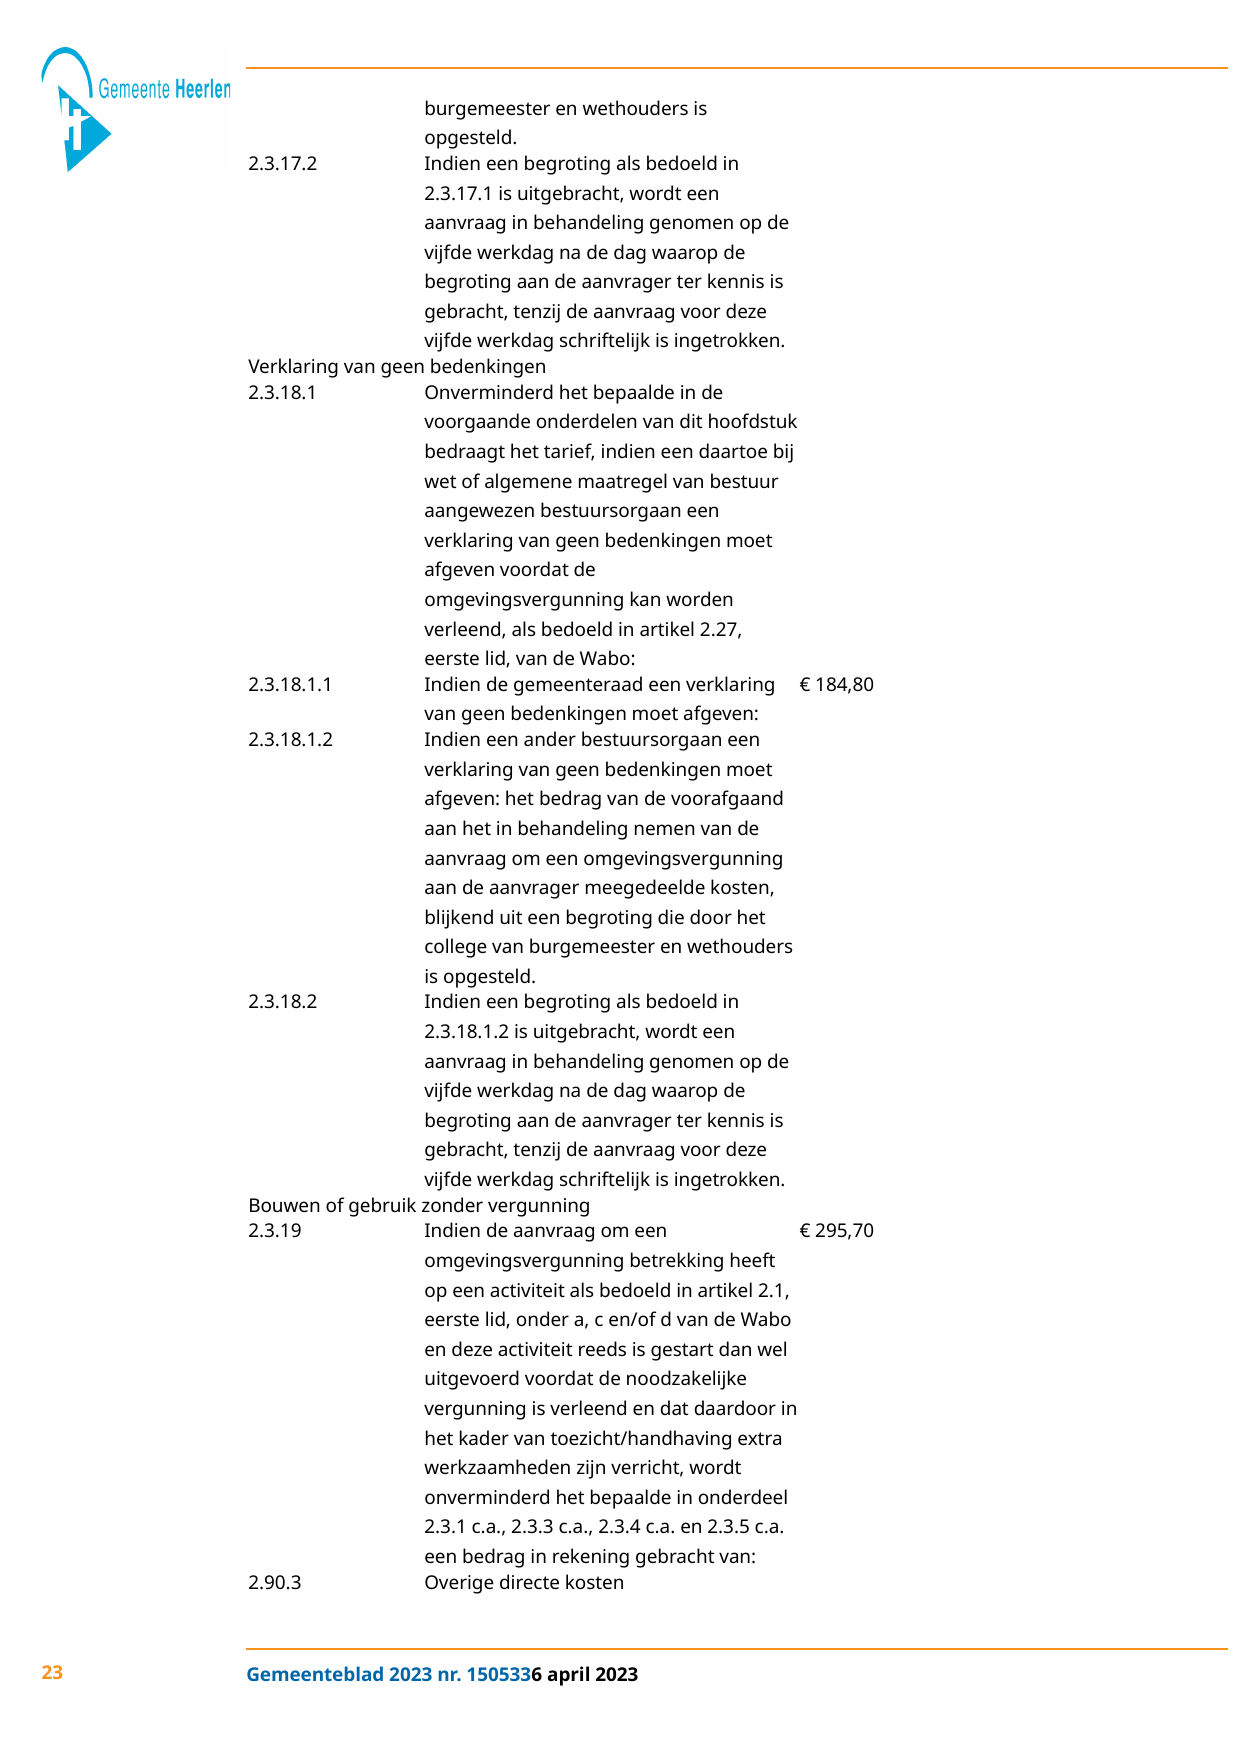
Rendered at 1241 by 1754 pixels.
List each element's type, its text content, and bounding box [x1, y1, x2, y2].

table_cell [799, 95, 975, 150]
table_cell [799, 1569, 975, 1594]
table_cell € 184,80 [799, 671, 975, 726]
table_cell [975, 379, 1152, 671]
table_cell [975, 726, 1152, 989]
table_cell 2.3.19 [248, 1218, 424, 1569]
table_cell [975, 1218, 1152, 1569]
table_cell [975, 150, 1152, 353]
table_cell € 295,70 [799, 1218, 975, 1569]
table_cell Indien de gemeenteraad een verklaring van geen bedenkingen moet afgeven: [424, 671, 799, 726]
table_cell Verklaring van geen bedenkingen [248, 353, 975, 379]
table_cell Indien een begroting als bedoeld in 2.3.17.1 is uitgebracht, wordt een aanvraag in behandeling genomen op de vijfde werkdag na de dag waarop de begroting aan de aanvrager ter kennis is gebracht, tenzij de aanvraag voor deze vijfde werkdag schriftelijk is ingetrokken. [424, 150, 799, 353]
table_cell [799, 379, 975, 671]
table_cell Indien een ander bestuursorgaan een verklaring van geen bedenkingen moet afgeven: het bedrag van de voorafgaand aan het in behandeling nemen van de aanvraag om een omgevingsvergunning aan de aanvrager meegedeelde kosten, blijkend uit een begroting die door het college van burgemeester en wethouders is opgesteld. [424, 726, 799, 989]
table_cell [975, 989, 1152, 1192]
table_cell [975, 671, 1152, 726]
picture [41, 47, 231, 172]
table_cell [975, 95, 1152, 150]
table_cell Indien een begroting als bedoeld in 2.3.18.1.2 is uitgebracht, wordt een aanvraag in behandeling genomen op de vijfde werkdag na de dag waarop de begroting aan de aanvrager ter kennis is gebracht, tenzij de aanvraag voor deze vijfde werkdag schriftelijk is ingetrokken. [424, 989, 799, 1192]
table_cell 2.3.18.1.2 [248, 726, 424, 989]
table_cell 2.90.3 [248, 1569, 424, 1594]
table_cell Overige directe kosten [424, 1569, 799, 1594]
table_cell 2.3.18.1.1 [248, 671, 424, 726]
table_cell [799, 989, 975, 1192]
table_cell [975, 1569, 1152, 1594]
table_cell [799, 150, 975, 353]
table_cell 2.3.17.2 [248, 150, 424, 353]
picture [41, 47, 59, 70]
table_cell [248, 95, 424, 150]
table_cell Onverminderd het bepaalde in de voorgaande onderdelen van dit hoofdstuk bedraagt het tarief, indien een daartoe bij wet of algemene maatregel van bestuur aangewezen bestuursorgaan een verklaring van geen bedenkingen moet afgeven voordat de omgevingsvergunning kan worden verleend, als bedoeld in artikel 2.27, eerste lid, van de Wabo: [424, 379, 799, 671]
table_cell 2.3.18.1 [248, 379, 424, 671]
table_cell Bouwen of gebruik zonder vergunning [248, 1192, 975, 1218]
table_cell 2.3.18.2 [248, 989, 424, 1192]
table_cell burgemeester en wethouders is opgesteld. [424, 95, 799, 150]
table_cell Indien de aanvraag om een omgevingsvergunning betrekking heeft op een activiteit als bedoeld in artikel 2.1, eerste lid, onder a, c en/of d van de Wabo en deze activiteit reeds is gestart dan wel uitgevoerd voordat de noodzakelijke vergunning is verleend en dat daardoor in het kader van toezicht/handhaving extra werkzaamheden zijn verricht, wordt onverminderd het bepaalde in onderdeel 2.3.1 c.a., 2.3.3 c.a., 2.3.4 c.a. en 2.3.5 c.a. een bedrag in rekening gebracht van: [424, 1218, 799, 1569]
table_cell [799, 726, 975, 989]
